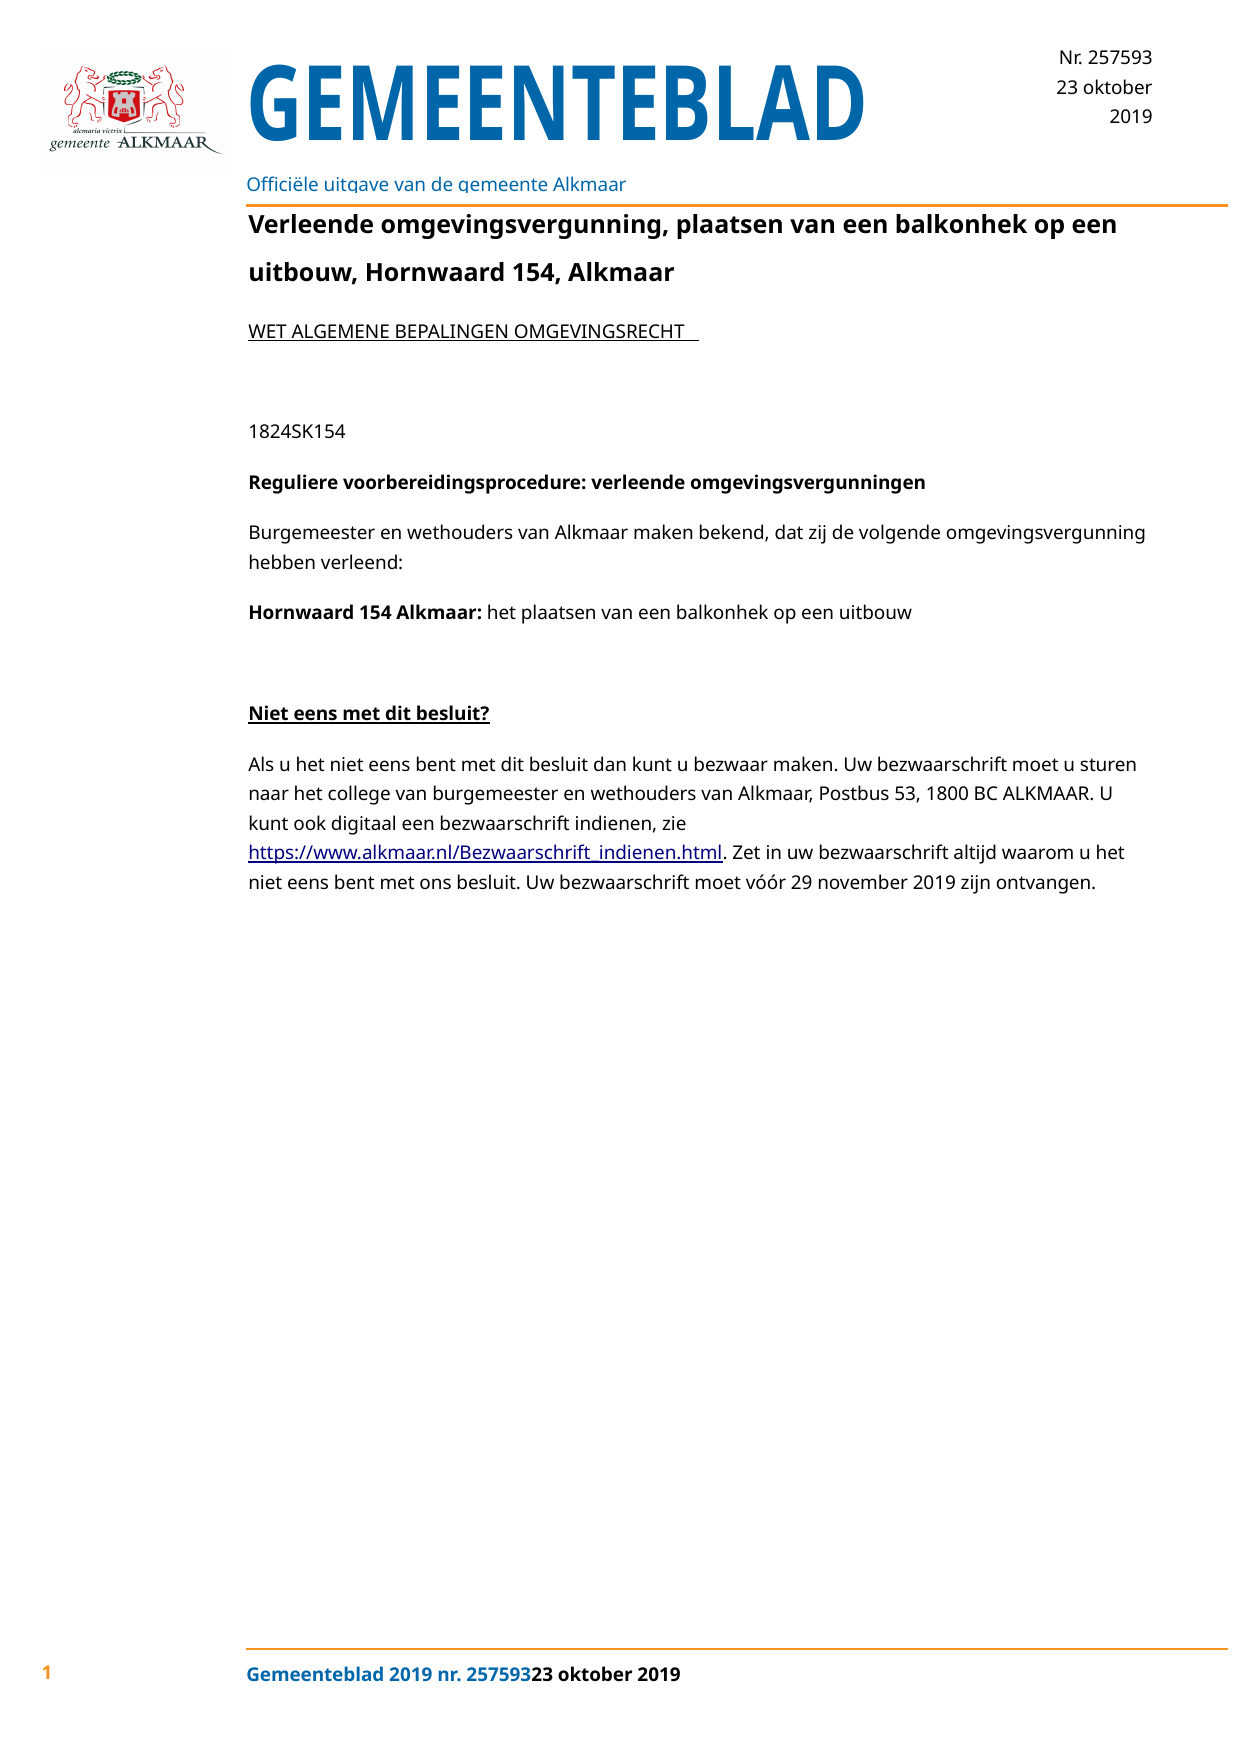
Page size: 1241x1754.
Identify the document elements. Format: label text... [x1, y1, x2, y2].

text WET ALGEMENE BEPALINGEN OMGEVINGSRECHT [248, 318, 1152, 344]
text Verleende omgevingsvergunning, plaatsen van een balkonhek op een uitbouw, Hornwaard 154, Alkmaar [248, 207, 1152, 288]
text Hornwaard 154 Alkmaar: het plaatsen van een balkonhek op een uitbouw [248, 599, 1152, 625]
text Burgemeester en wethouders van Alkmaar maken bekend, dat zij de volgende omgevingsvergunning hebben verleend: [248, 519, 1152, 575]
text 1824SK154 [248, 419, 1152, 444]
text Als u het niet eens bent met dit besluit dan kunt u bezwaar maken. Uw bezwaarschrift moet u sturen naar het college van burgemeester en wethouders van Alkmaar, Postbus 53, 1800 BC ALKMAAR. U kunt ook digitaal een bezwaarschrift indienen, zie https://www.alkmaar.nl/Bezwaarschrift_indienen.html. Zet in uw bezwaarschrift altijd waarom u het niet eens bent met ons besluit. Uw bezwaarschrift moet vóór 29 november 2019 zijn ontvangen. [248, 751, 1152, 895]
text Reguliere voorbereidingsprocedure: verleende omgevingsvergunningen [248, 469, 1152, 495]
picture [41, 47, 231, 172]
text Niet eens met dit besluit? [248, 700, 1152, 726]
